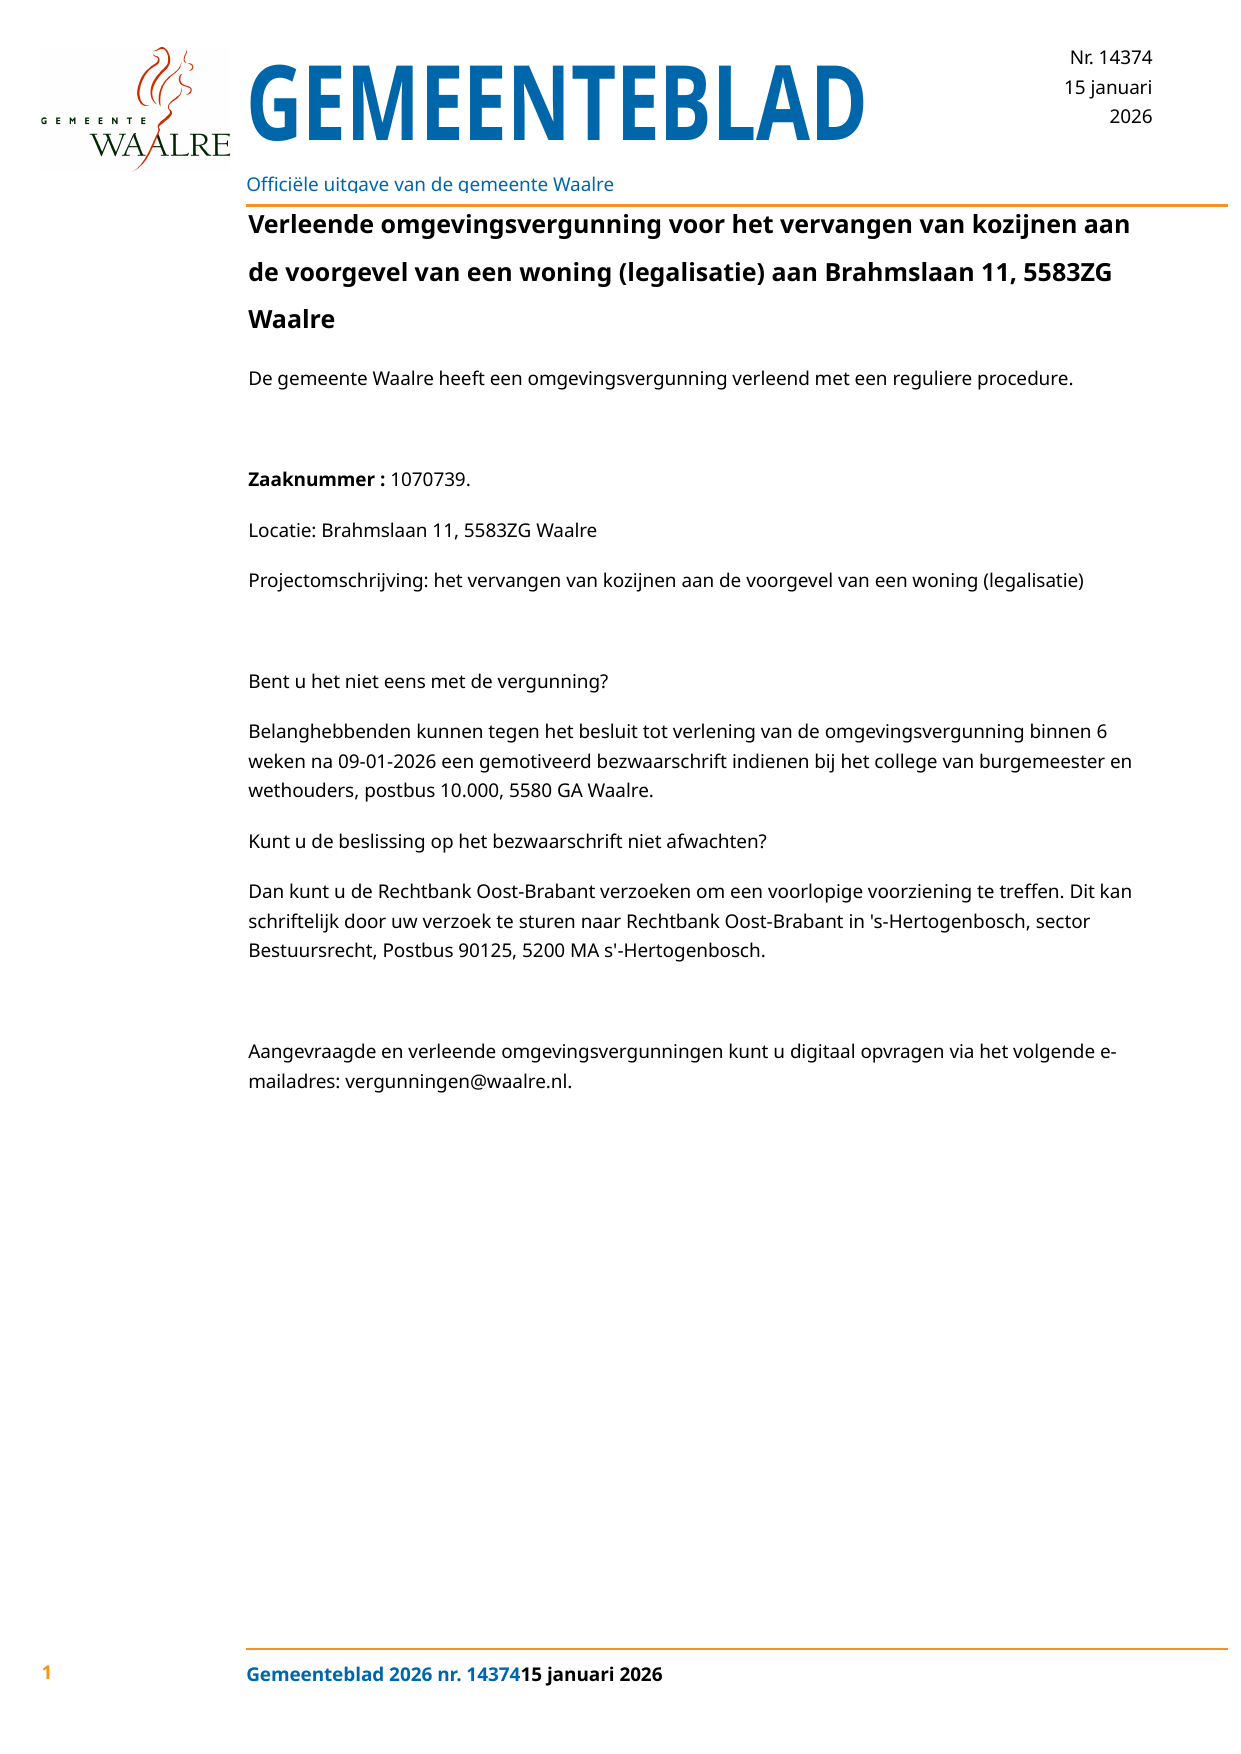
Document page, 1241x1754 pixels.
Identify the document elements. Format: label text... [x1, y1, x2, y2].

picture [41, 47, 231, 172]
text Belanghebbenden kunnen tegen het besluit tot verlening van de omgevingsvergunning binnen 6 weken na 09-01-2026 een gemotiveerd bezwaarschrift indienen bij het college van burgemeester en wethouders, postbus 10.000, 5580 GA Waalre. [248, 718, 1152, 803]
text Zaaknummer : 1070739. [248, 466, 1152, 492]
text Bent u het niet eens met de vergunning? [248, 668, 1152, 694]
text Kunt u de beslissing op het bezwaarschrift niet afwachten? [248, 828, 1152, 854]
text Aangevraagde en verleende omgevingsvergunningen kunt u digitaal opvragen via het volgende e-mailadres: vergunningen@waalre.nl. [248, 1038, 1152, 1094]
text Locatie: Brahmslaan 11, 5583ZG Waalre [248, 517, 1152, 542]
text Projectomschrijving: het vervangen van kozijnen aan de voorgevel van een woning (legalisatie) [248, 567, 1152, 593]
text Verleende omgevingsvergunning voor het vervangen van kozijnen aan de voorgevel van een woning (legalisatie) aan Brahmslaan 11, 5583ZG Waalre [248, 207, 1152, 336]
text De gemeente Waalre heeft een omgevingsvergunning verleend met een reguliere procedure. [248, 366, 1152, 391]
text Dan kunt u de Rechtbank Oost-Brabant verzoeken om een voorlopige voorziening te treffen. Dit kan schriftelijk door uw verzoek te sturen naar Rechtbank Oost-Brabant in 's-Hertogenbosch, sector Bestuursrecht, Postbus 90125, 5200 MA s'-Hertogenbosch. [248, 878, 1152, 963]
